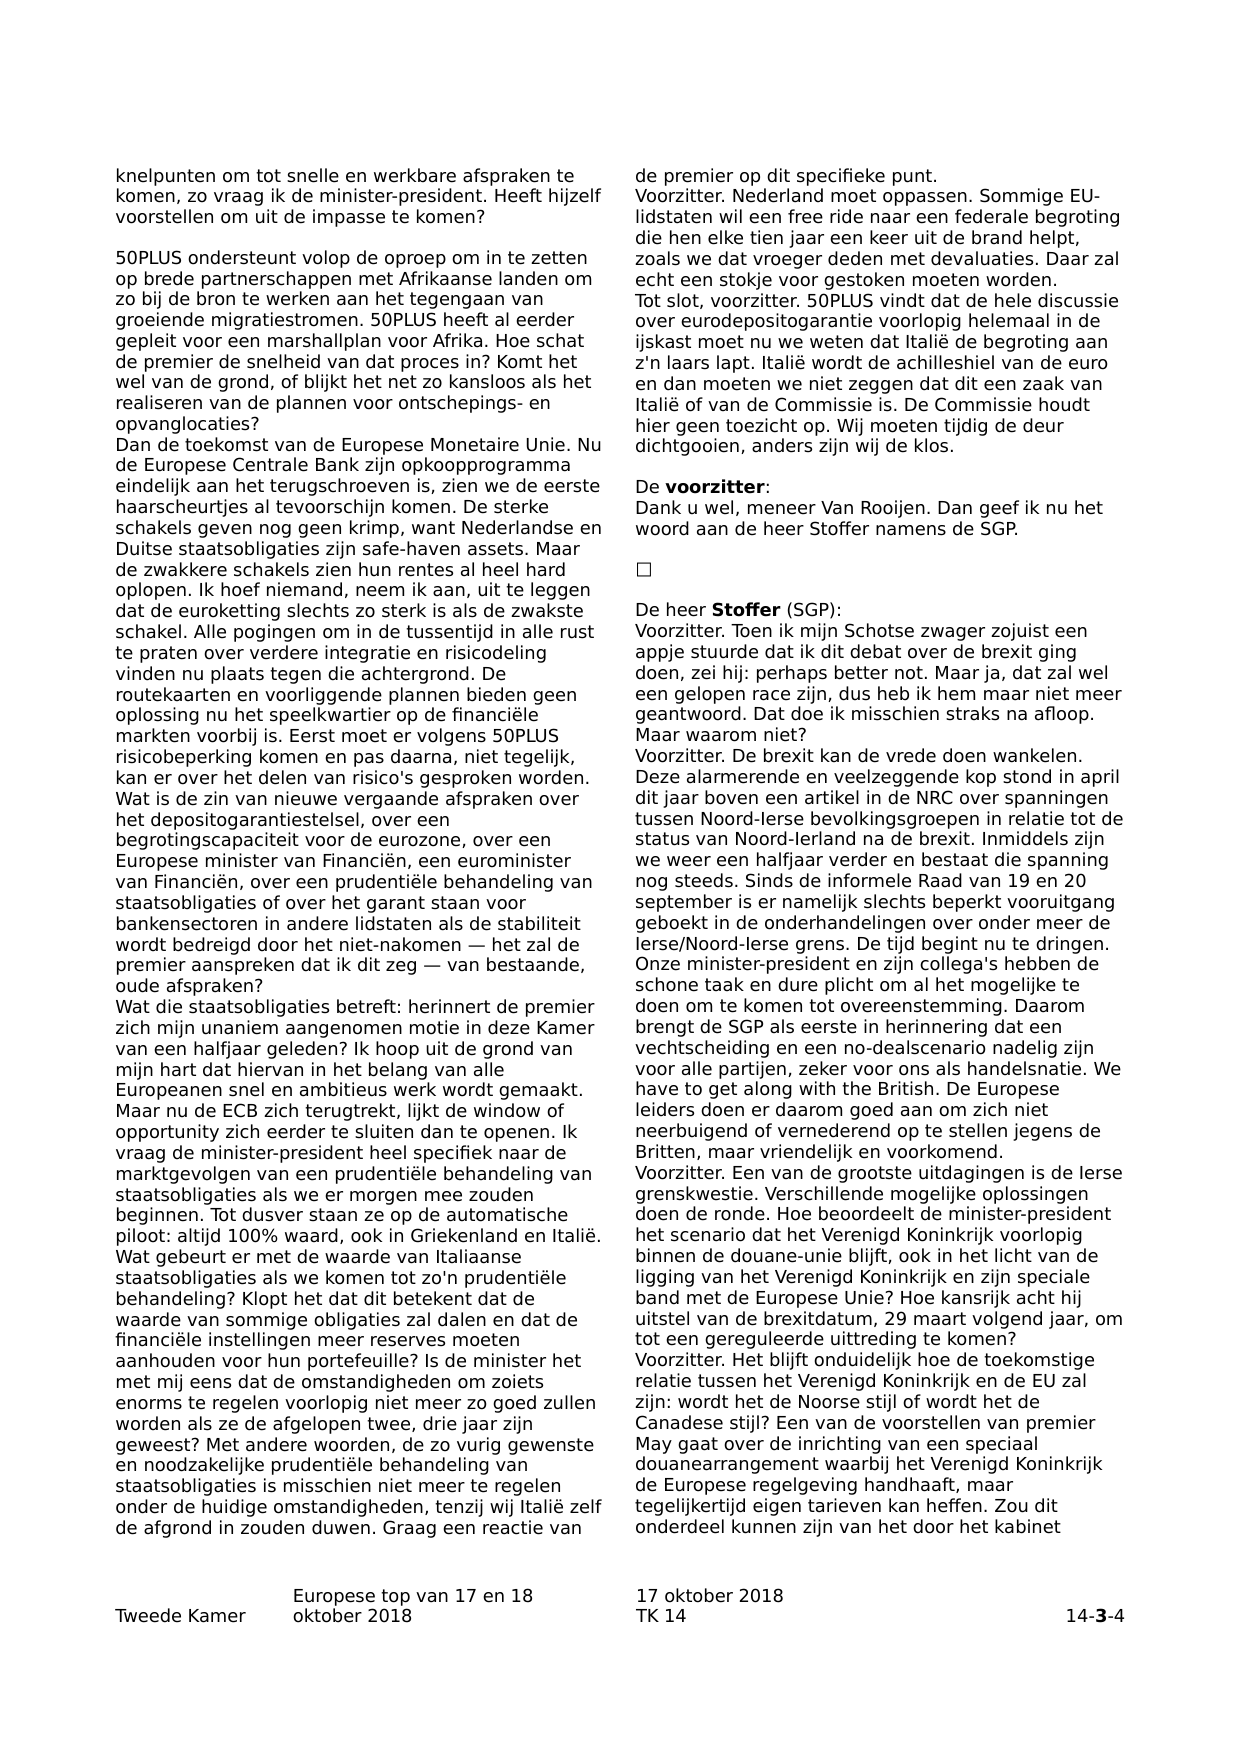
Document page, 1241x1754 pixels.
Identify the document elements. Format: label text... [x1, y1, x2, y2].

text de premier op dit specifieke punt. [635, 165, 1125, 186]
text Voorzitter. De brexit kan de vrede doen wankelen. Deze alarmerende en veelzeggende kop stond in april dit jaar boven een artikel in de NRC over spanningen tussen Noord-Ierse bevolkingsgroepen in relatie tot de status van Noord-Ierland na de brexit. Inmiddels zijn we weer een halfjaar verder en bestaat die spanning nog steeds. Sinds de informele Raad van 19 en 20 september is er namelijk slechts beperkt vooruitgang geboekt in de onderhandelingen over onder meer de Ierse/Noord-Ierse grens. De tijd begint nu te dringen. Onze minister-president en zijn collega's hebben de schone taak en dure plicht om al het mogelijke te doen om te komen tot overeenstemming. Daarom brengt de SGP als eerste in herinnering dat een vechtscheiding en een no-dealscenario nadelig zijn voor alle partijen, zeker voor ons als handelsnatie. We have to get along with the British. De Europese leiders doen er daarom goed aan om zich niet neerbuigend of vernederend op te stellen jegens de Britten, maar vriendelijk en voorkomend. [635, 746, 1125, 1162]
text Voorzitter. Een van de grootste uitdagingen is de Ierse grenskwestie. Verschillende mogelijke oplossingen doen de ronde. Hoe beoordeelt de minister-president het scenario dat het Verenigd Koninkrijk voorlopig binnen de douane-unie blijft, ook in het licht van de ligging van het Verenigd Koninkrijk en zijn speciale band met de Europese Unie? Hoe kansrijk acht hij uitstel van de brexitdatum, 29 maart volgend jaar, om tot een gereguleerde uittreding te komen? [635, 1162, 1125, 1350]
text Voorzitter. Het blijft onduidelijk hoe de toekomstige relatie tussen het Verenigd Koninkrijk en de EU zal zijn: wordt het de Noorse stijl of wordt het de Canadese stijl? Een van de voorstellen van premier May gaat over de inrichting van een speciaal douanearrangement waarbij het Verenigd Koninkrijk de Europese regelgeving handhaaft, maar tegelijkertijd eigen tarieven kan heffen. Zou dit onderdeel kunnen zijn van het door het kabinet [635, 1350, 1125, 1537]
text knelpunten om tot snelle en werkbare afspraken te komen, zo vraag ik de minister-president. Heeft hijzelf voorstellen om uit de impasse te komen? [115, 165, 605, 228]
text Wat die staatsobligaties betreft: herinnert de premier zich mijn unaniem aangenomen motie in deze Kamer van een halfjaar geleden? Ik hoop uit de grond van mijn hart dat hiervan in het belang van alle Europeanen snel en ambitieus werk wordt gemaakt. Maar nu de ECB zich terugtrekt, lijkt de window of opportunity zich eerder te sluiten dan te openen. Ik vraag de minister-president heel specifiek naar de marktgevolgen van een prudentiële behandeling van staatsobligaties als we er morgen mee zouden beginnen. Tot dusver staan ze op de automatische piloot: altijd 100% waard, ook in Griekenland en Italië. [115, 997, 605, 1247]
text Voorzitter. Toen ik mijn Schotse zwager zojuist een appje stuurde dat ik dit debat over de brexit ging doen, zei hij: perhaps better not. Maar ja, dat zal wel een gelopen race zijn, dus heb ik hem maar niet meer geantwoord. Dat doe ik misschien straks na afloop. Maar waarom niet? [635, 621, 1125, 746]
text Tot slot, voorzitter. 50PLUS vindt dat de hele discussie over eurodepositogarantie voorlopig helemaal in de ijskast moet nu we weten dat Italië de begroting aan z'n laars lapt. Italië wordt de achilleshiel van de euro en dan moeten we niet zeggen dat dit een zaak van Italië of van de Commissie is. De Commissie houdt hier geen toezicht op. Wij moeten tijdig de deur dichtgooien, anders zijn wij de klos. [635, 290, 1125, 457]
text ⬜ [635, 559, 1125, 580]
text 50PLUS ondersteunt volop de oproep om in te zetten op brede partnerschappen met Afrikaanse landen om zo bij de bron te werken aan het tegengaan van groeiende migratiestromen. 50PLUS heeft al eerder gepleit voor een marshallplan voor Afrika. Hoe schat de premier de snelheid van dat proces in? Komt het wel van de grond, of blijkt het net zo kansloos als het realiseren van de plannen voor ontschepings- en opvanglocaties? [115, 248, 605, 434]
text De heer Stoffer (SGP): [635, 600, 1125, 621]
text De voorzitter: [635, 477, 1125, 498]
text Voorzitter. Nederland moet oppassen. Sommige EU-lidstaten wil een free ride naar een federale begroting die hen elke tien jaar een keer uit de brand helpt, zoals we dat vroeger deden met devaluaties. Daar zal echt een stokje voor gestoken moeten worden. [635, 186, 1125, 290]
text Dank u wel, meneer Van Rooijen. Dan geef ik nu het woord aan de heer Stoffer namens de SGP. [635, 498, 1125, 539]
text Dan de toekomst van de Europese Monetaire Unie. Nu de Europese Centrale Bank zijn opkoopprogramma eindelijk aan het terugschroeven is, zien we de eerste haarscheurtjes al tevoorschijn komen. De sterke schakels geven nog geen krimp, want Nederlandse en Duitse staatsobligaties zijn safe-haven assets. Maar de zwakkere schakels zien hun rentes al heel hard oplopen. Ik hoef niemand, neem ik aan, uit te leggen dat de euroketting slechts zo sterk is als de zwakste schakel. Alle pogingen om in de tussentijd in alle rust te praten over verdere integratie en risicodeling vinden nu plaats tegen die achtergrond. De routekaarten en voorliggende plannen bieden geen oplossing nu het speelkwartier op de financiële markten voorbij is. Eerst moet er volgens 50PLUS risicobeperking komen en pas daarna, niet tegelijk, kan er over het delen van risico's gesproken worden. Wat is de zin van nieuwe vergaande afspraken over het depositogarantiestelsel, over een begrotingscapaciteit voor de eurozone, over een Europese minister van Financiën, een eurominister van Financiën, over een prudentiële behandeling van staatsobligaties of over het garant staan voor bankensectoren in andere lidstaten als de stabiliteit wordt bedreigd door het niet-nakomen — het zal de premier aanspreken dat ik dit zeg — van bestaande, oude afspraken? [115, 434, 605, 997]
text Wat gebeurt er met de waarde van Italiaanse staatsobligaties als we komen tot zo'n prudentiële behandeling? Klopt het dat dit betekent dat de waarde van sommige obligaties zal dalen en dat de financiële instellingen meer reserves moeten aanhouden voor hun portefeuille? Is de minister het met mij eens dat de omstandigheden om zoiets enorms te regelen voorlopig niet meer zo goed zullen worden als ze de afgelopen twee, drie jaar zijn geweest? Met andere woorden, de zo vurig gewenste en noodzakelijke prudentiële behandeling van staatsobligaties is misschien niet meer te regelen onder de huidige omstandigheden, tenzij wij Italië zelf de afgrond in zouden duwen. Graag een reactie van [115, 1247, 605, 1538]
